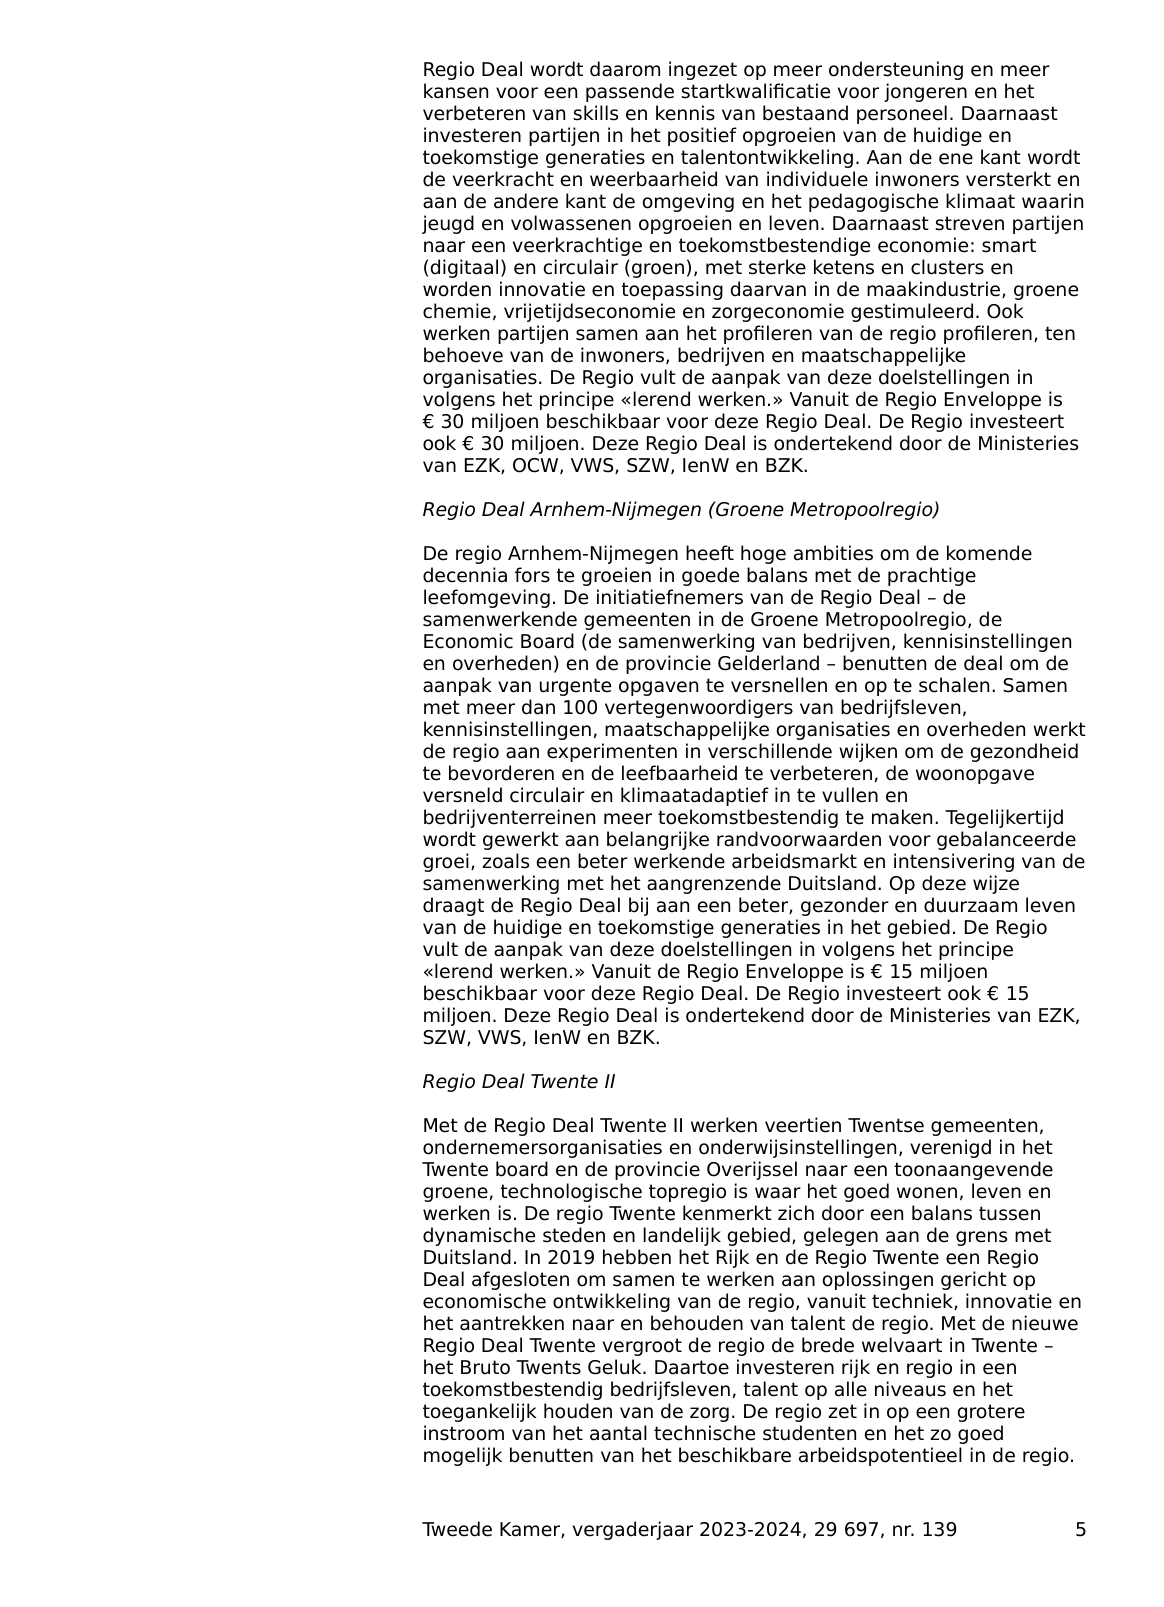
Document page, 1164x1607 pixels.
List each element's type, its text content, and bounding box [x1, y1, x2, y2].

text De regio Arnhem-Nijmegen heeft hoge ambities om de komende decennia fors te groeien in goede balans met de prachtige leefomgeving. De initiatiefnemers van de Regio Deal – de samenwerkende gemeenten in de Groene Metropoolregio, de Economic Board (de samenwerking van bedrijven, kennisinstellingen en overheden) en de provincie Gelderland – benutten de deal om de aanpak van urgente opgaven te versnellen en op te schalen. Samen met meer dan 100 vertegenwoordigers van bedrijfsleven, kennisinstellingen, maatschappelijke organisaties en overheden werkt de regio aan experimenten in verschillende wijken om de gezondheid te bevorderen en de leefbaarheid te verbeteren, de woonopgave versneld circulair en klimaatadaptief in te vullen en bedrijventerreinen meer toekomstbestendig te maken. Tegelijkertijd wordt gewerkt aan belangrijke randvoorwaarden voor gebalanceerde groei, zoals een beter werkende arbeidsmarkt en intensivering van de samenwerking met het aangrenzende Duitsland. Op deze wijze draagt de Regio Deal bij aan een beter, gezonder en duurzaam leven van de huidige en toekomstige generaties in het gebied. De Regio vult de aanpak van deze doelstellingen in volgens het principe «lerend werken.» Vanuit de Regio Enveloppe is € 15 miljoen beschikbaar voor deze Regio Deal. De Regio investeert ook € 15 miljoen. Deze Regio Deal is ondertekend door de Ministeries van EZK, SZW, VWS, IenW en BZK. [422, 543, 1087, 1048]
subtitle Regio Deal Arnhem-Nijmegen (Groene Metropoolregio) [422, 499, 1087, 521]
text Regio Deal wordt daarom ingezet op meer ondersteuning en meer kansen voor een passende startkwalificatie voor jongeren en het verbeteren van skills en kennis van bestaand personeel. Daarnaast investeren partijen in het positief opgroeien van de huidige en toekomstige generaties en talentontwikkeling. Aan de ene kant wordt de veerkracht en weerbaarheid van individuele inwoners versterkt en aan de andere kant de omgeving en het pedagogische klimaat waarin jeugd en volwassenen opgroeien en leven. Daarnaast streven partijen naar een veerkrachtige en toekomstbestendige economie: smart (digitaal) en circulair (groen), met sterke ketens en clusters en worden innovatie en toepassing daarvan in de maakindustrie, groene chemie, vrijetijdseconomie en zorgeconomie gestimuleerd. Ook werken partijen samen aan het profileren van de regio profileren, ten behoeve van de inwoners, bedrijven en maatschappelijke organisaties. De Regio vult de aanpak van deze doelstellingen in volgens het principe «lerend werken.» Vanuit de Regio Enveloppe is € 30 miljoen beschikbaar voor deze Regio Deal. De Regio investeert ook € 30 miljoen. Deze Regio Deal is ondertekend door de Ministeries van EZK, OCW, VWS, SZW, IenW en BZK. [422, 59, 1087, 477]
text Met de Regio Deal Twente II werken veertien Twentse gemeenten, ondernemersorganisaties en onderwijsinstellingen, verenigd in het Twente board en de provincie Overijssel naar een toonaangevende groene, technologische topregio is waar het goed wonen, leven en werken is. De regio Twente kenmerkt zich door een balans tussen dynamische steden en landelijk gebied, gelegen aan de grens met Duitsland. In 2019 hebben het Rijk en de Regio Twente een Regio Deal afgesloten om samen te werken aan oplossingen gericht op economische ontwikkeling van de regio, vanuit techniek, innovatie en het aantrekken naar en behouden van talent de regio. Met de nieuwe Regio Deal Twente vergroot de regio de brede welvaart in Twente – het Bruto Twents Geluk. Daartoe investeren rijk en regio in een toekomstbestendig bedrijfsleven, talent op alle niveaus en het toegankelijk houden van de zorg. De regio zet in op een grotere instroom van het aantal technische studenten en het zo goed mogelijk benutten van het beschikbare arbeidspotentieel in de regio. [422, 1115, 1087, 1467]
subtitle Regio Deal Twente II [422, 1071, 1087, 1093]
